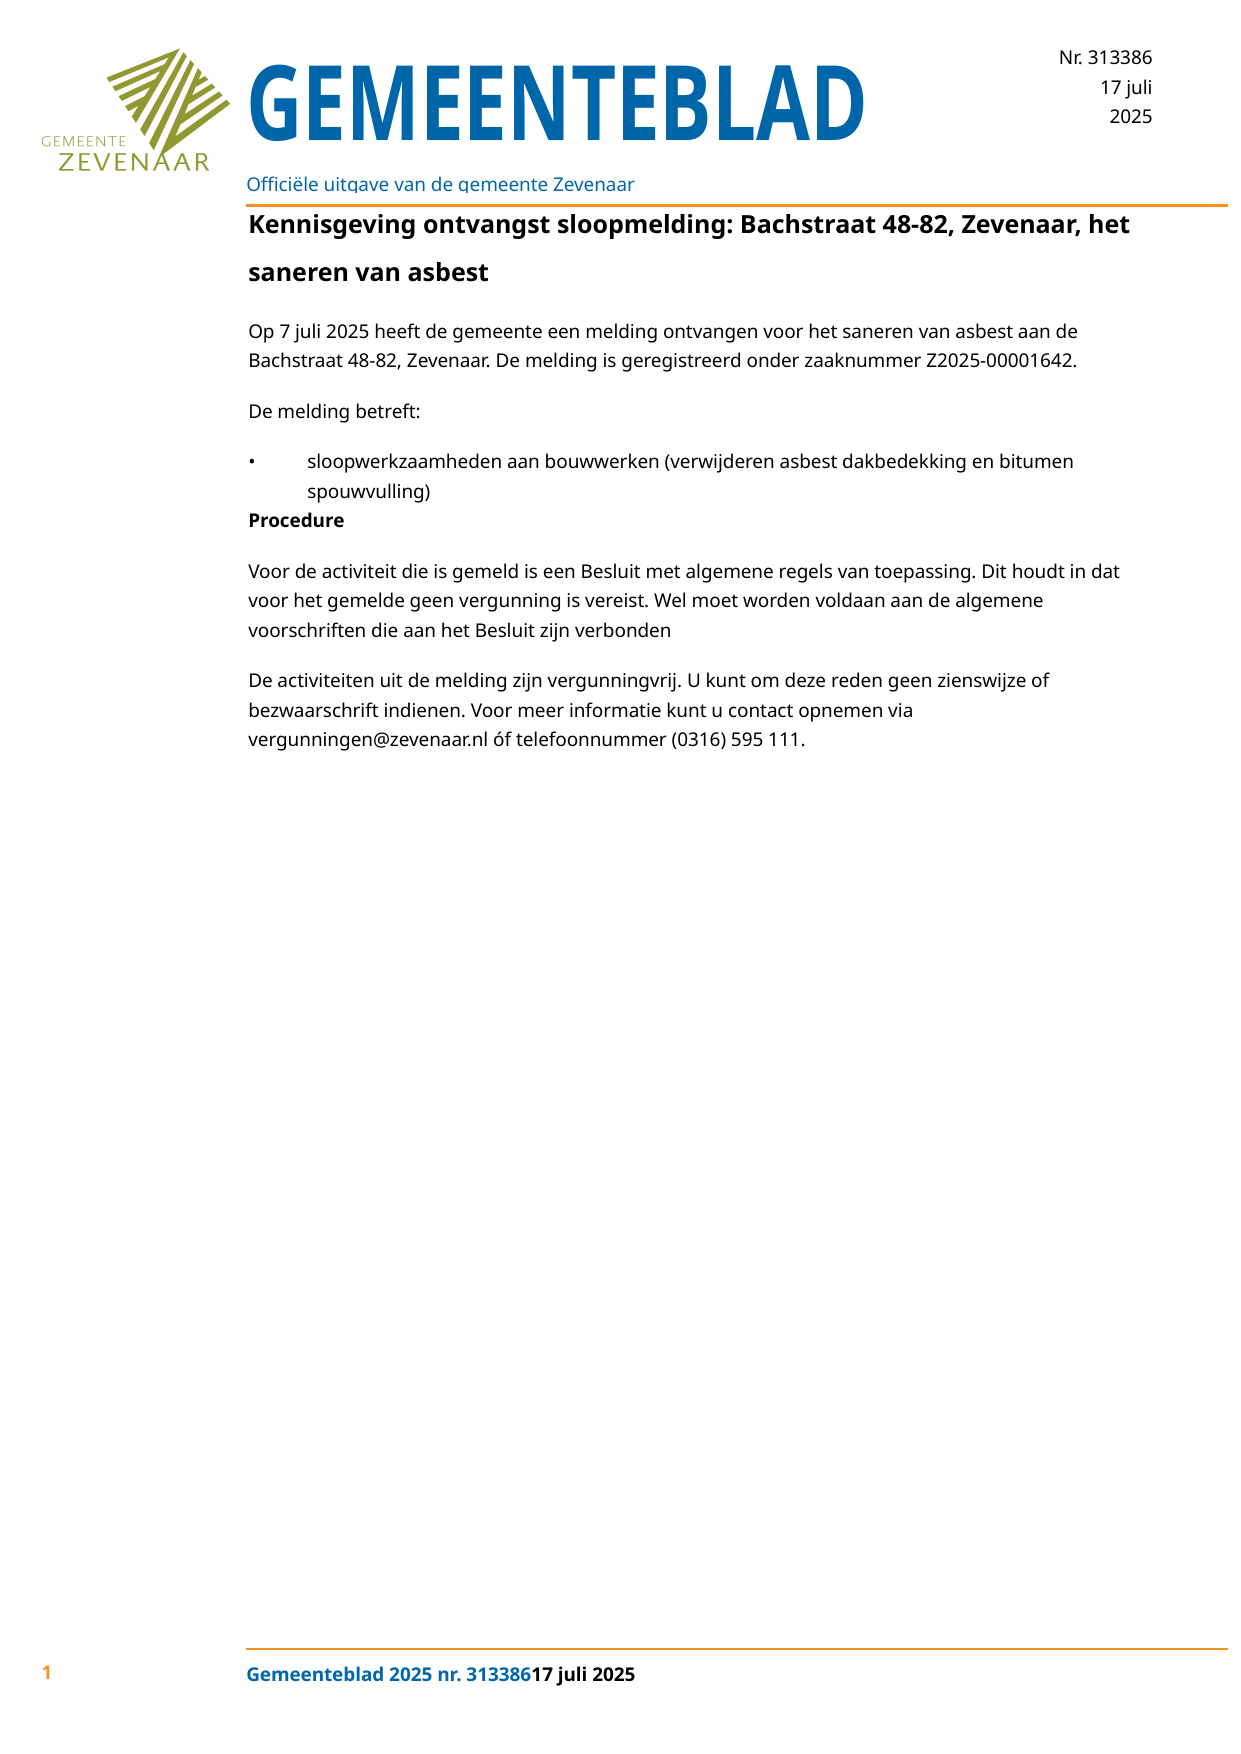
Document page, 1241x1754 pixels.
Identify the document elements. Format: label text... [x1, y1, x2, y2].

text Kennisgeving ontvangst sloopmelding: Bachstraat 48-82, Zevenaar, het saneren van asbest [248, 207, 1152, 288]
text Voor de activiteit die is gemeld is een Besluit met algemene regels van toepassing. Dit houdt in dat voor het gemelde geen vergunning is vereist. Wel moet worden voldaan aan de algemene voorschriften die aan het Besluit zijn verbonden [248, 558, 1152, 643]
text De melding betreft: [248, 398, 1152, 424]
text Procedure [248, 507, 1152, 533]
text De activiteiten uit de melding zijn vergunningvrij. U kunt om deze reden geen zienswijze of bezwaarschrift indienen. Voor meer informatie kunt u contact opnemen via vergunningen@zevenaar.nl óf telefoonnummer (0316) 595 111. [248, 667, 1152, 752]
picture [41, 47, 231, 172]
list sloopwerkzaamheden aan bouwwerken (verwijderen asbest dakbedekking en bitumen spouwvulling) [248, 448, 1152, 504]
text Op 7 juli 2025 heeft de gemeente een melding ontvangen voor het saneren van asbest aan de Bachstraat 48-82, Zevenaar. De melding is geregistreerd onder zaaknummer Z2025-00001642. [248, 318, 1152, 373]
